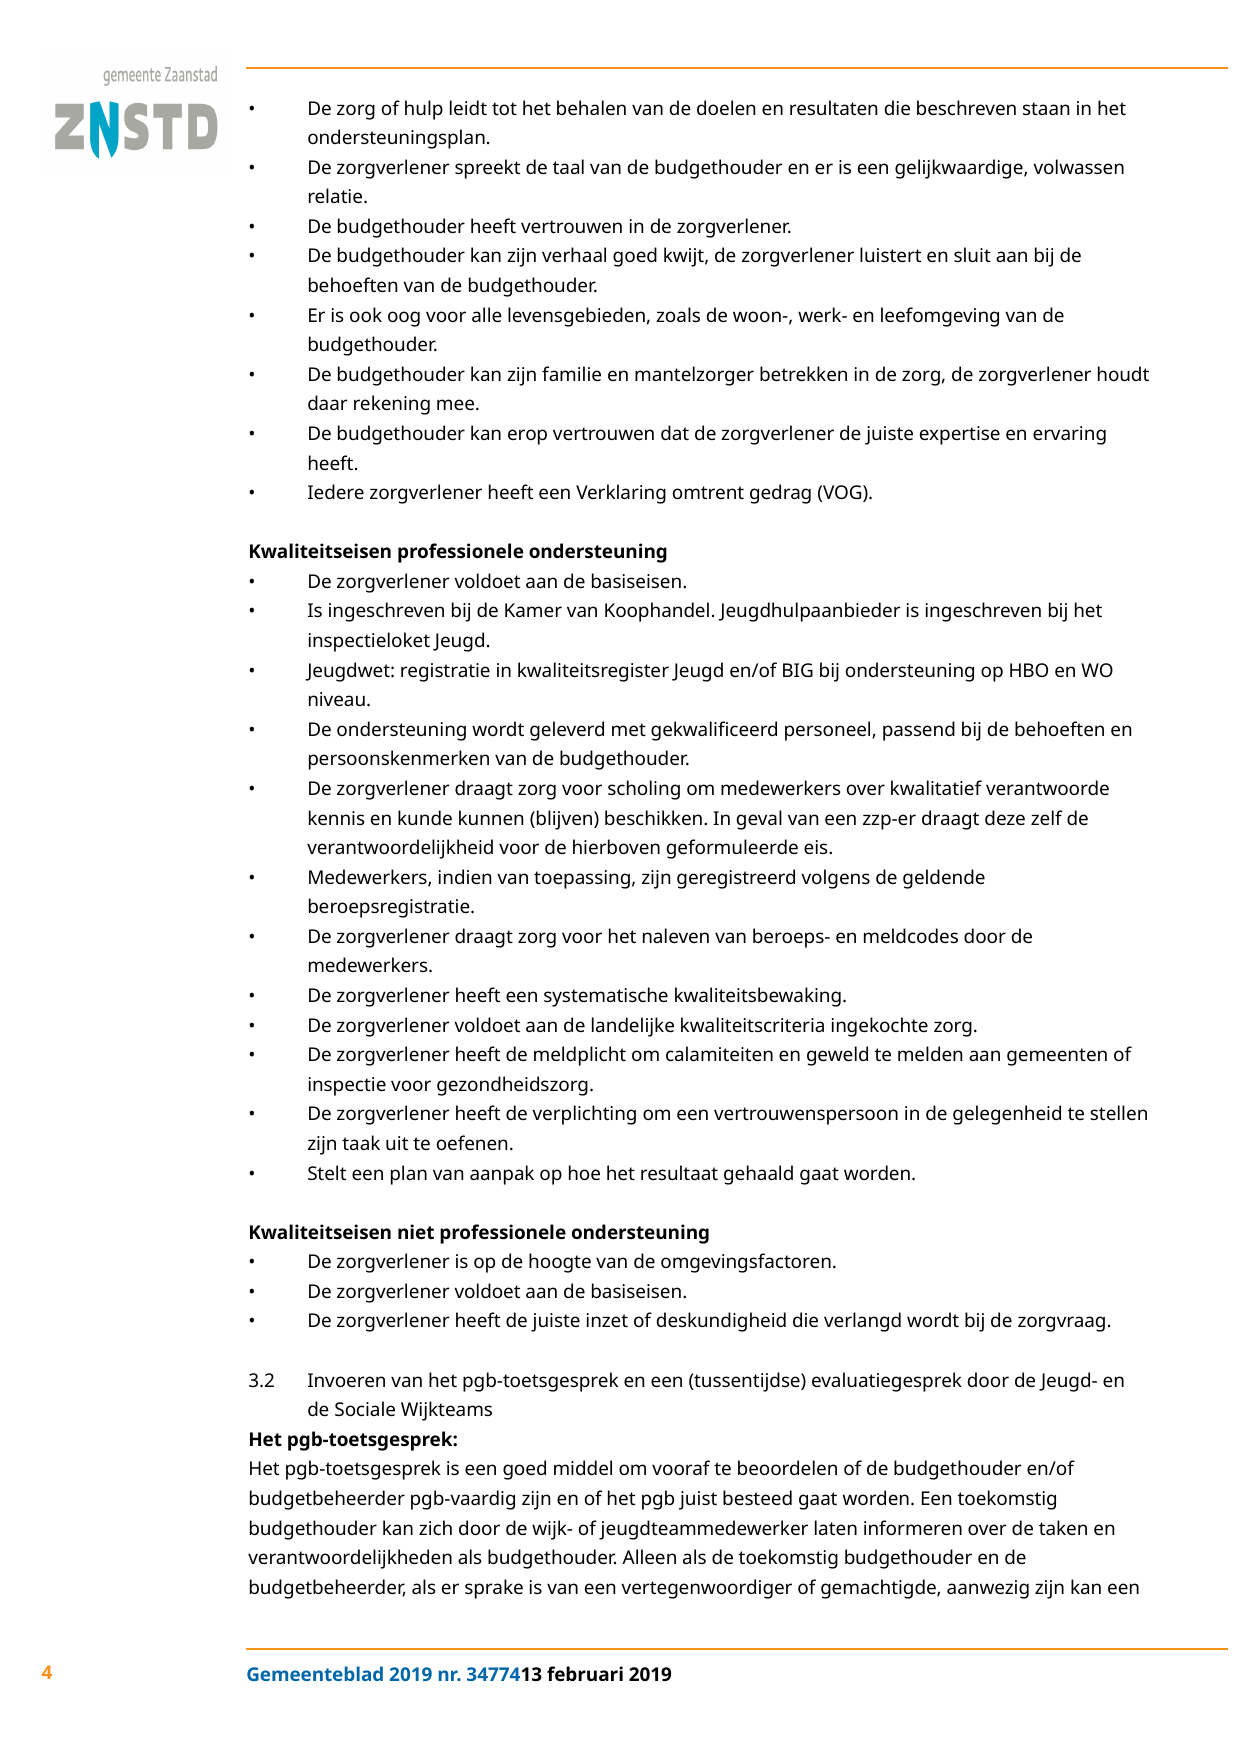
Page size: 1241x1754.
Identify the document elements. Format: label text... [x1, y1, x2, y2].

picture [41, 47, 231, 172]
list De zorgverlener voldoet aan de landelijke kwaliteitscriteria ingekochte zorg. [248, 1012, 1152, 1038]
list De zorgverlener voldoet aan de basiseisen. [248, 568, 1152, 594]
list De zorgverlener heeft een systematische kwaliteitsbewaking. [248, 982, 1152, 1008]
list Medewerkers, indien van toepassing, zijn geregistreerd volgens de geldende beroepsregistratie. [248, 864, 1152, 919]
list Invoeren van het pgb-toetsgesprek en een (tussentijdse) evaluatiegesprek door de Jeugd- en de Sociale Wijkteams [248, 1367, 1152, 1422]
list De zorgverlener is op de hoogte van de omgevingsfactoren. [248, 1248, 1152, 1274]
text Kwaliteitseisen professionele ondersteuning [248, 538, 1152, 564]
text Kwaliteitseisen niet professionele ondersteuning [248, 1219, 1152, 1245]
list De zorgverlener spreekt de taal van de budgethouder en er is een gelijkwaardige, volwassen relatie. [248, 154, 1152, 209]
list De budgethouder kan zijn familie en mantelzorger betrekken in de zorg, de zorgverlener houdt daar rekening mee. [248, 361, 1152, 416]
list Iedere zorgverlener heeft een Verklaring omtrent gedrag (VOG). [248, 479, 1152, 505]
list De zorgverlener heeft de juiste inzet of deskundigheid die verlangd wordt bij de zorgvraag. [248, 1308, 1152, 1333]
list De zorgverlener draagt zorg voor het naleven van beroeps- en meldcodes door de medewerkers. [248, 923, 1152, 978]
list De zorgverlener heeft de verplichting om een vertrouwenspersoon in de gelegenheid te stellen zijn taak uit te oefenen. [248, 1101, 1152, 1156]
list De zorgverlener voldoet aan de basiseisen. [248, 1278, 1152, 1304]
list Is ingeschreven bij de Kamer van Koophandel. Jeugdhulpaanbieder is ingeschreven bij het inspectieloket Jeugd. [248, 598, 1152, 653]
list De budgethouder kan zijn verhaal goed kwijt, de zorgverlener luistert en sluit aan bij de behoeften van de budgethouder. [248, 243, 1152, 298]
list De zorg of hulp leidt tot het behalen van de doelen en resultaten die beschreven staan in het ondersteuningsplan. [248, 95, 1152, 150]
list Jeugdwet: registratie in kwaliteitsregister Jeugd en/of BIG bij ondersteuning op HBO en WO niveau. [248, 657, 1152, 712]
list Stelt een plan van aanpak op hoe het resultaat gehaald gaat worden. [248, 1160, 1152, 1186]
list Er is ook oog voor alle levensgebieden, zoals de woon-, werk- en leefomgeving van de budgethouder. [248, 302, 1152, 357]
list De zorgverlener heeft de meldplicht om calamiteiten en geweld te melden aan gemeenten of inspectie voor gezondheidszorg. [248, 1041, 1152, 1097]
text Het pgb-toetsgesprek: [248, 1426, 1152, 1452]
list De budgethouder heeft vertrouwen in de zorgverlener. [248, 213, 1152, 239]
list De ondersteuning wordt geleverd met gekwalificeerd personeel, passend bij de behoeften en persoonskenmerken van de budgethouder. [248, 716, 1152, 771]
list De budgethouder kan erop vertrouwen dat de zorgverlener de juiste expertise en ervaring heeft. [248, 420, 1152, 476]
text Het pgb-toetsgesprek is een goed middel om vooraf te beoordelen of de budgethouder en/of budgetbeheerder pgb-vaardig zijn en of het pgb juist besteed gaat worden. Een toekomstig budgethouder kan zich door de wijk- of jeugdteammedewerker laten informeren over de taken en verantwoordelijkheden als budgethouder. Alleen als de toekomstig budgethouder en de budgetbeheerder, als er sprake is van een vertegenwoordiger of gemachtigde, aanwezig zijn kan een [248, 1456, 1152, 1600]
list De zorgverlener draagt zorg voor scholing om medewerkers over kwalitatief verantwoorde kennis en kunde kunnen (blijven) beschikken. In geval van een zzp-er draagt deze zelf de verantwoordelijkheid voor de hierboven geformuleerde eis. [248, 775, 1152, 860]
